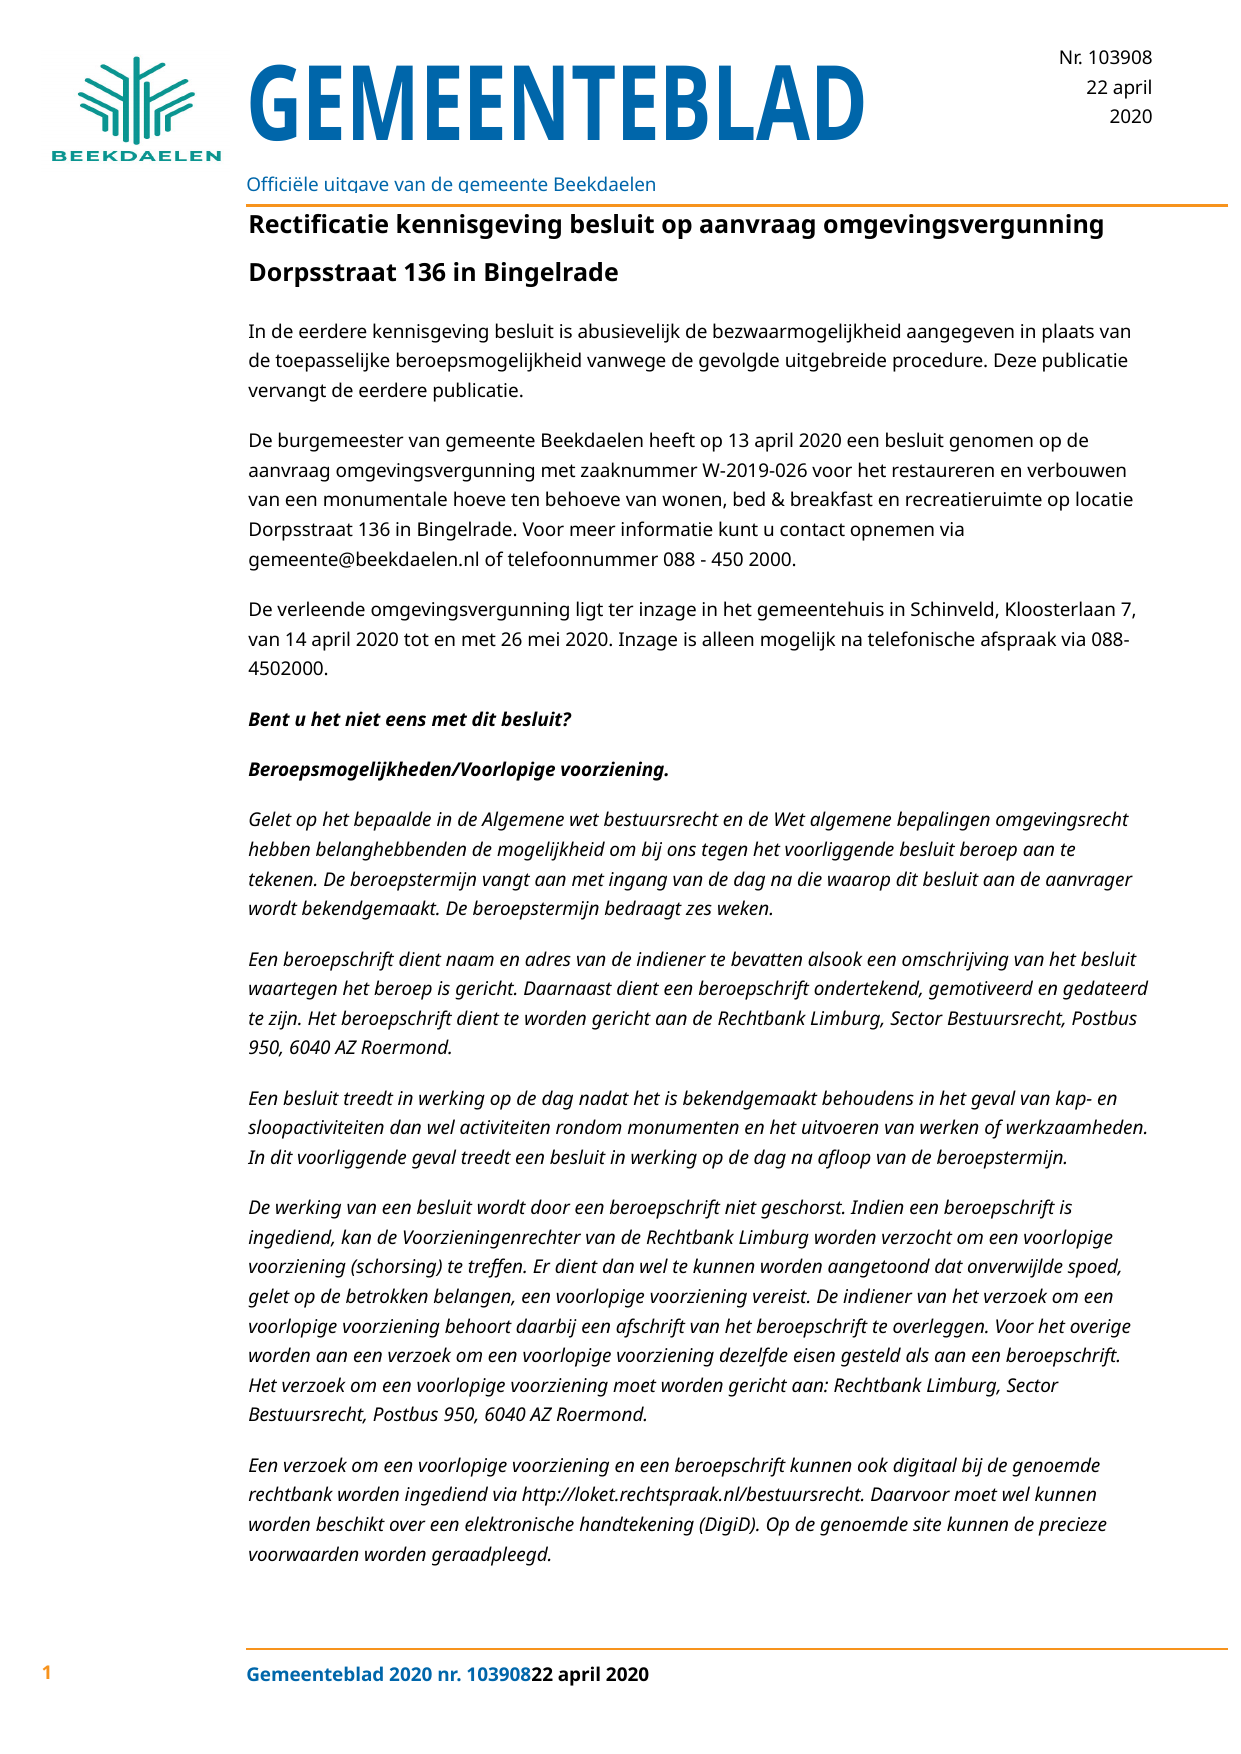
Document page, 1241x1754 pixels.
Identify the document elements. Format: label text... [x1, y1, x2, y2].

picture [41, 47, 231, 172]
text De burgemeester van gemeente Beekdaelen heeft op 13 april 2020 een besluit genomen op de aanvraag omgevingsvergunning met zaaknummer W-2019-026 voor het restaureren en verbouwen van een monumentale hoeve ten behoeve van wonen, bed & breakfast en recreatieruimte op locatie Dorpsstraat 136 in Bingelrade. Voor meer informatie kunt u contact opnemen via gemeente@beekdaelen.nl of telefoonnummer 088 - 450 2000. [248, 427, 1152, 572]
text Bent u het niet eens met dit besluit? [248, 706, 1152, 732]
text Rectificatie kennisgeving besluit op aanvraag omgevingsvergunning Dorpsstraat 136 in Bingelrade [248, 207, 1152, 288]
text Een verzoek om een voorlopige voorziening en een beroepschrift kunnen ook digitaal bij de genoemde rechtbank worden ingediend via http://loket.rechtspraak.nl/bestuursrecht. Daarvoor moet wel kunnen worden beschikt over een elektronische handtekening (DigiD). Op de genoemde site kunnen de precieze voorwaarden worden geraadpleegd. [248, 1452, 1152, 1567]
text De verleende omgevingsvergunning ligt ter inzage in het gemeentehuis in Schinveld, Kloosterlaan 7, van 14 april 2020 tot en met 26 mei 2020. Inzage is alleen mogelijk na telefonische afspraak via 088-4502000. [248, 596, 1152, 681]
text Beroepsmogelijkheden/Voorlopige voorziening. [248, 756, 1152, 782]
text Een beroepschrift dient naam en adres van de indiener te bevatten alsook een omschrijving van het besluit waartegen het beroep is gericht. Daarnaast dient een beroepschrift ondertekend, gemotiveerd en gedateerd te zijn. Het beroepschrift dient te worden gericht aan de Rechtbank Limburg, Sector Bestuursrecht, Postbus 950, 6040 AZ Roermond. [248, 946, 1152, 1060]
text Een besluit treedt in werking op de dag nadat het is bekendgemaakt behoudens in het geval van kap- en sloopactiviteiten dan wel activiteiten rondom monumenten en het uitvoeren van werken of werkzaamheden. In dit voorliggende geval treedt een besluit in werking op de dag na afloop van de beroepstermijn. [248, 1085, 1152, 1170]
text In de eerdere kennisgeving besluit is abusievelijk de bezwaarmogelijkheid aangegeven in plaats van de toepasselijke beroepsmogelijkheid vanwege de gevolgde uitgebreide procedure. Deze publicatie vervangt de eerdere publicatie. [248, 318, 1152, 403]
text Gelet op het bepaalde in ­de Al­ge­mene wet be­stuurs­recht en de Wet algemene bepalingen omgevingsrecht hebben belanghebbenden de mogelijkheid om bij ons tegen het voorliggende besluit beroep aan te tekenen. De beroeps­ter­mijn vangt aan met ingang van de dag na die waarop dit besluit aan de aanvrager wordt bekendgemaakt. De beroepstermijn bedraagt zes weken. [248, 807, 1152, 921]
text De werking van een besluit wordt door een beroepschrift niet geschorst. Indien een beroepschrift is ingediend, kan de Voorzieningenrechter van de Rechtbank Limburg worden verzocht om een voor­lo­pige voor­zie­ning (schorsing) te treffen. Er dient dan wel te kunnen worden aangetoond dat onverwijlde spoed, gelet op de betrokken belangen, een voorlopige voorziening vereist. De indiener van het verzoek om een voorlopige voorziening behoort daarbij een afschrift van het beroepschrift te overleggen. Voor het overige worden aan een verzoek om een voorlopige voorziening dezelfde eisen gesteld als aan een beroepschrift. Het verzoek om een voorlopige voorziening moet worden gericht aan: Rechtbank Limburg, Sector Bestuursrecht, Postbus 950, 6040 AZ Roermond. [248, 1194, 1152, 1427]
